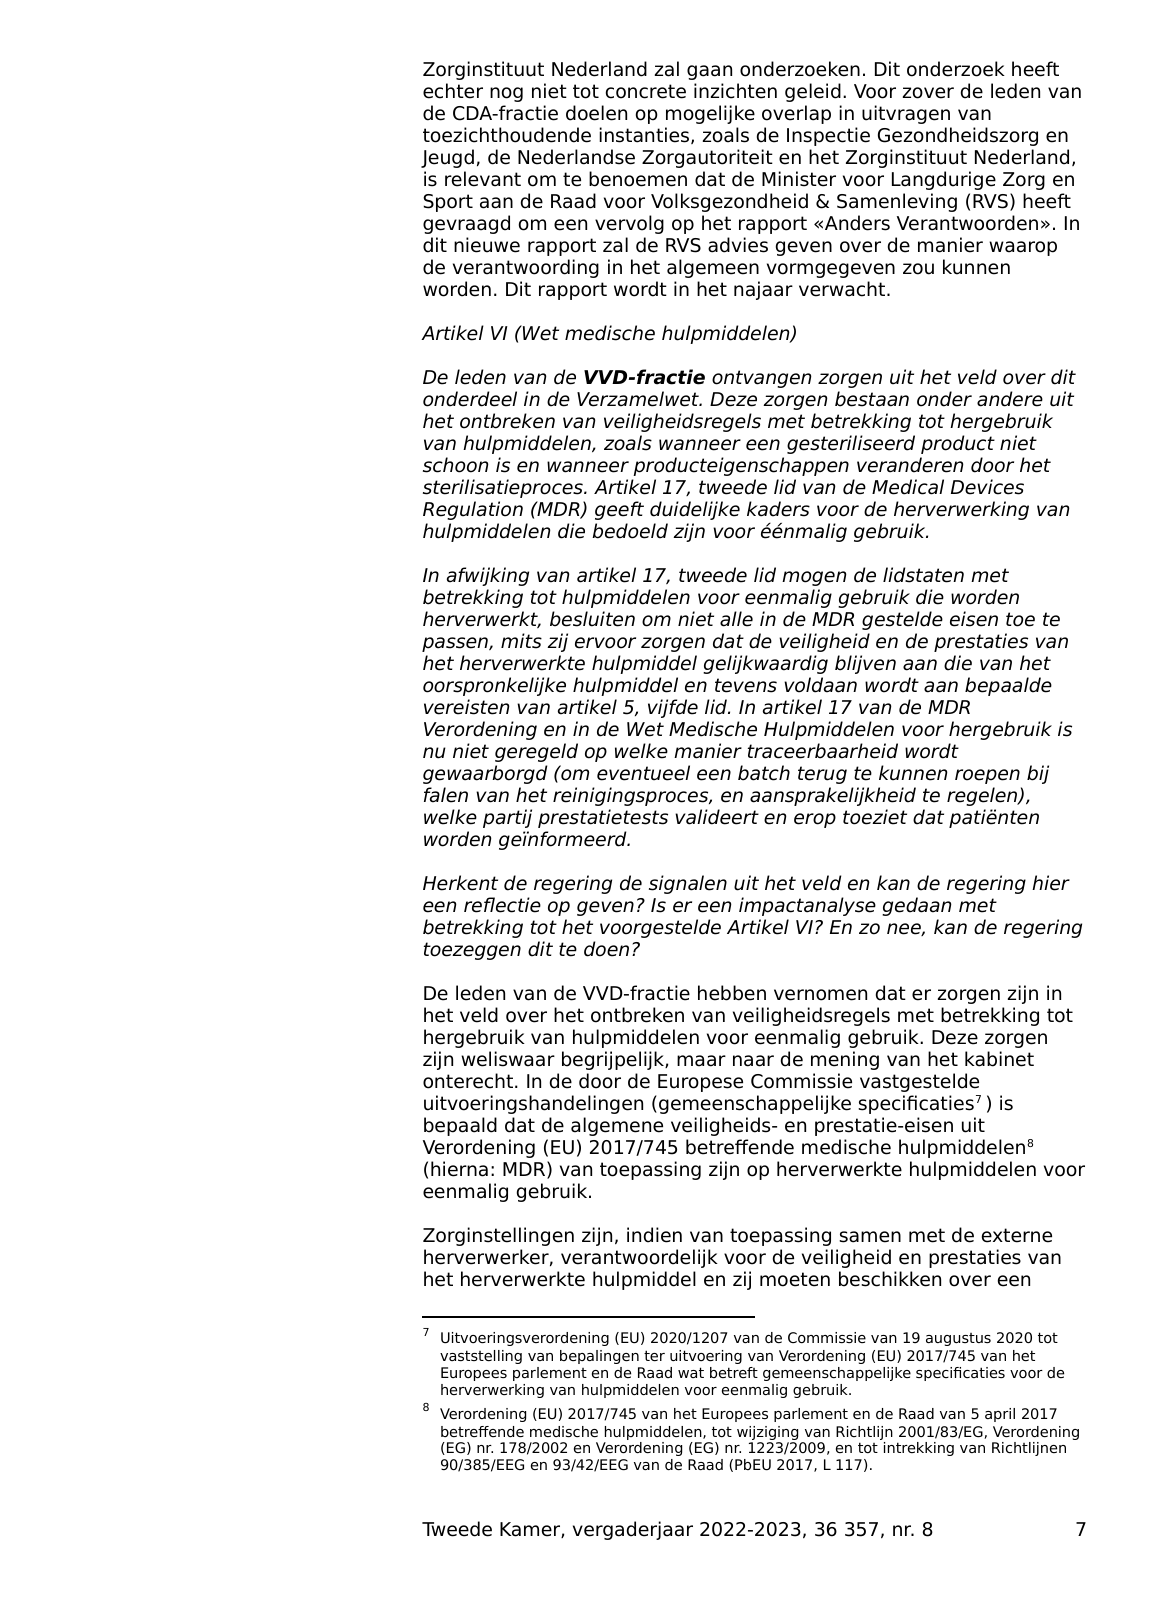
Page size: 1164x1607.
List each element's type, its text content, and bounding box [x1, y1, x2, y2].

text Herkent de regering de signalen uit het veld en kan de regering hier een reflectie op geven? Is er een impactanalyse gedaan met betrekking tot het voorgestelde Artikel VI? En zo nee, kan de regering toezeggen dit te doen? [422, 873, 1087, 961]
text In afwijking van artikel 17, tweede lid mogen de lidstaten met betrekking tot hulpmiddelen voor eenmalig gebruik die worden herverwerkt, besluiten om niet alle in de MDR gestelde eisen toe te passen, mits zij ervoor zorgen dat de veiligheid en de prestaties van het herverwerkte hulpmiddel gelijkwaardig blijven aan die van het oorspronkelijke hulpmiddel en tevens voldaan wordt aan bepaalde vereisten van artikel 5, vijfde lid. In artikel 17 van de MDR Verordening en in de Wet Medische Hulpmiddelen voor hergebruik is nu niet geregeld op welke manier traceerbaarheid wordt gewaarborgd (om eventueel een batch terug te kunnen roepen bij falen van het reinigingsproces, en aansprakelijkheid te regelen), welke partij prestatietests valideert en erop toeziet dat patiënten worden geïnformeerd. [422, 565, 1087, 851]
text De leden van de VVD-fractie ontvangen zorgen uit het veld over dit onderdeel in de Verzamelwet. Deze zorgen bestaan onder andere uit het ontbreken van veiligheidsregels met betrekking tot hergebruik van hulpmiddelen, zoals wanneer een gesteriliseerd product niet schoon is en wanneer producteigenschappen veranderen door het sterilisatieproces. Artikel 17, tweede lid van de Medical Devices Regulation (MDR) geeft duidelijke kaders voor de herverwerking van hulpmiddelen die bedoeld zijn voor éénmalig gebruik. [422, 367, 1087, 543]
text Uitvoeringsverordening (EU) 2020/1207 van de Commissie van 19 augustus 2020 tot vaststelling van bepalingen ter uitvoering van Verordening (EU) 2017/745 van het Europees parlement en de Raad wat betreft gemeenschappelijke specificaties voor de herverwerking van hulpmiddelen voor eenmalig gebruik. [422, 1326, 1087, 1399]
text Verordening (EU) 2017/745 van het Europees parlement en de Raad van 5 april 2017 betreffende medische hulpmiddelen, tot wijziging van Richtlijn 2001/83/EG, Verordening (EG) nr. 178/2002 en Verordening (EG) nr. 1223/2009, en tot intrekking van Richtlijnen 90/385/EEG en 93/42/EEG van de Raad (PbEU 2017, L 117). [422, 1402, 1087, 1474]
text Zorginstellingen zijn, indien van toepassing samen met de externe herverwerker, verantwoordelijk voor de veiligheid en prestaties van het herverwerkte hulpmiddel en zij moeten beschikken over een [422, 1225, 1087, 1291]
subtitle Artikel VI (Wet medische hulpmiddelen) [422, 323, 1087, 345]
text De leden van de VVD-fractie hebben vernomen dat er zorgen zijn in het veld over het ontbreken van veiligheidsregels met betrekking tot hergebruik van hulpmiddelen voor eenmalig gebruik. Deze zorgen zijn weliswaar begrijpelijk, maar naar de mening van het kabinet onterecht. In de door de Europese Commissie vastgestelde uitvoeringshandelingen (gemeenschappelijke specificaties) is bepaald dat de algemene veiligheids- en prestatie-eisen uit Verordening (EU) 2017/745 betreffende medische hulpmiddelen (hierna: MDR) van toepassing zijn op herverwerkte hulpmiddelen voor eenmalig gebruik. [422, 983, 1087, 1203]
text Zorginstituut Nederland zal gaan onderzoeken. Dit onderzoek heeft echter nog niet tot concrete inzichten geleid. Voor zover de leden van de CDA-fractie doelen op mogelijke overlap in uitvragen van toezichthoudende instanties, zoals de Inspectie Gezondheidszorg en Jeugd, de Nederlandse Zorgautoriteit en het Zorginstituut Nederland, is relevant om te benoemen dat de Minister voor Langdurige Zorg en Sport aan de Raad voor Volksgezondheid & Samenleving (RVS) heeft gevraagd om een vervolg op het rapport «Anders Verantwoorden». In dit nieuwe rapport zal de RVS advies geven over de manier waarop de verantwoording in het algemeen vormgegeven zou kunnen worden. Dit rapport wordt in het najaar verwacht. [422, 59, 1087, 301]
